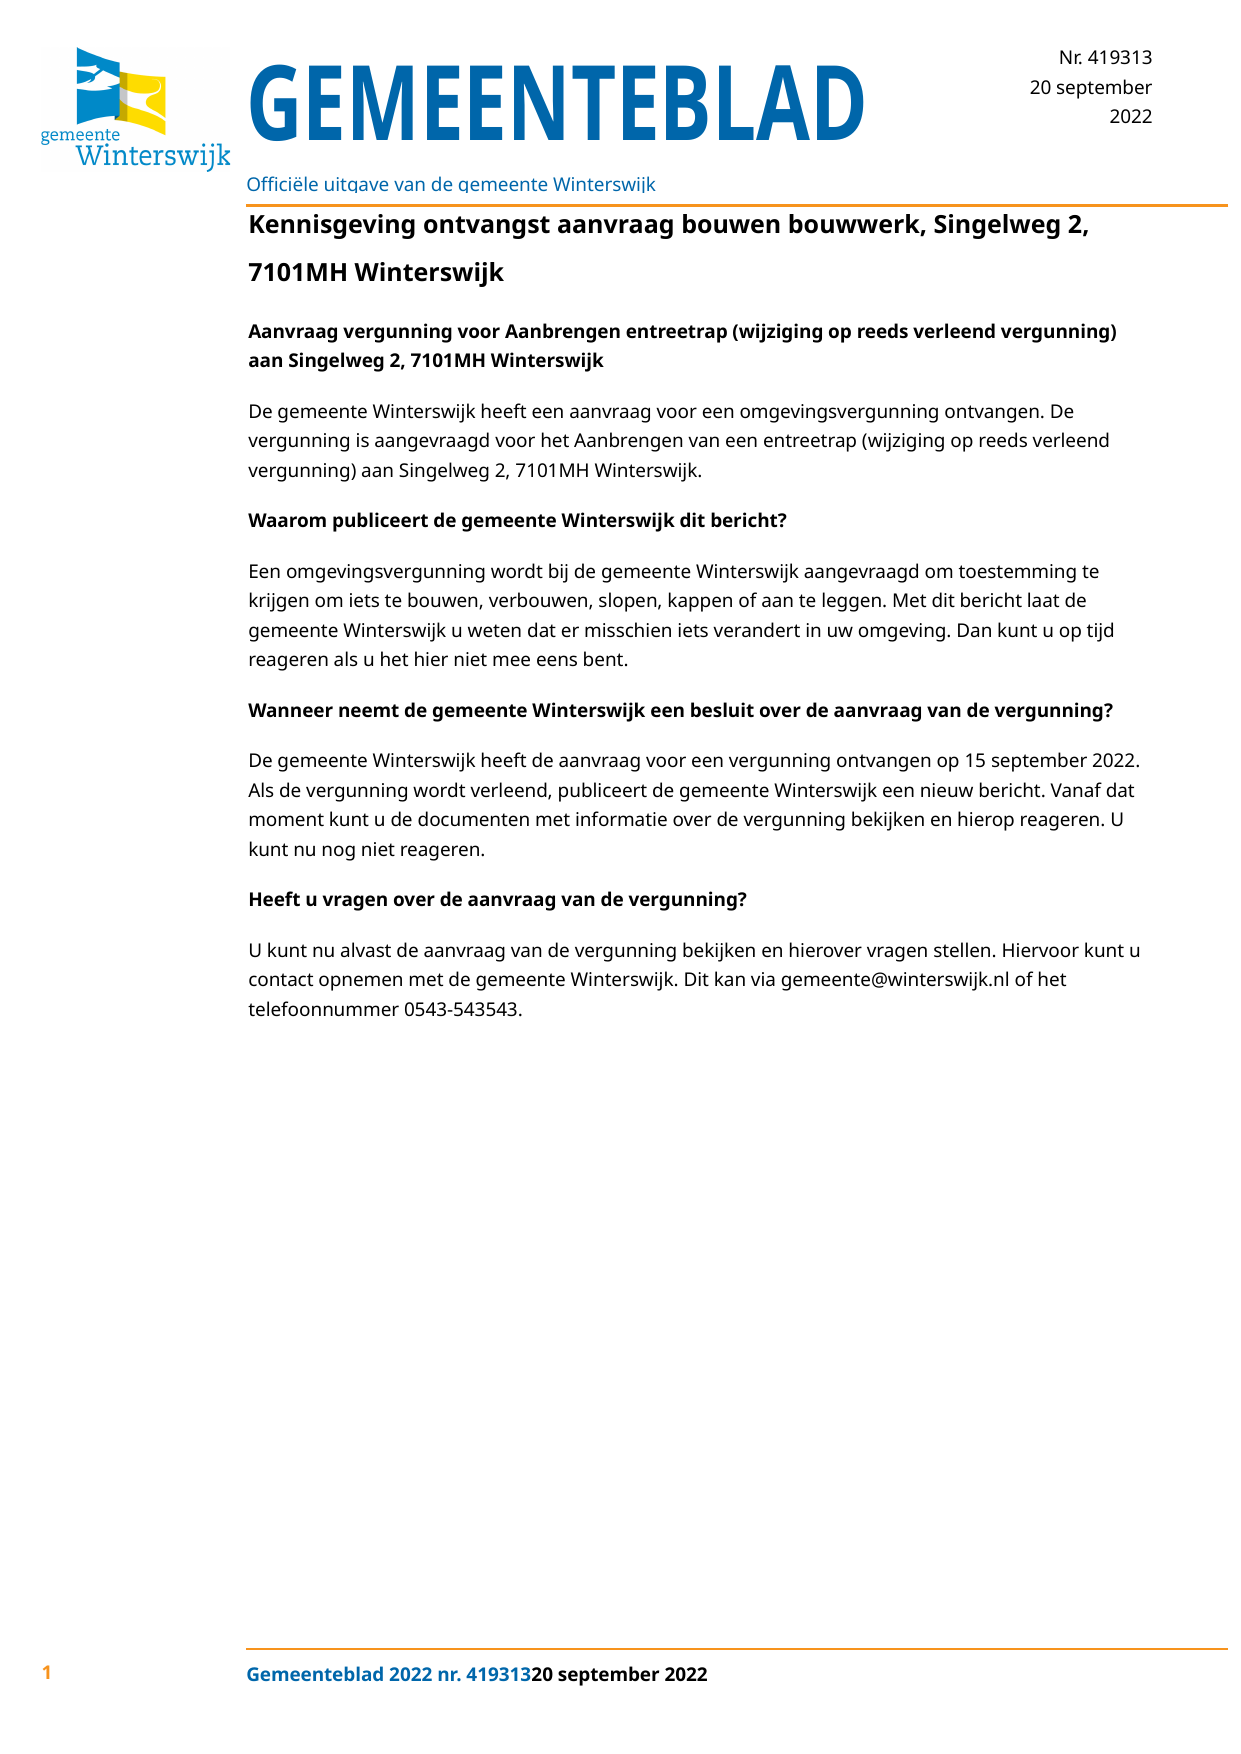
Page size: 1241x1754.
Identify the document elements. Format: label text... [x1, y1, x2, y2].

text Waarom publiceert de gemeente Winterswijk dit bericht? [248, 507, 1152, 533]
text De gemeente Winterswijk heeft een aanvraag voor een omgevingsvergunning ontvangen. De vergunning is aangevraagd voor het Aanbrengen van een entreetrap (wijziging op reeds verleend vergunning) aan Singelweg 2, 7101MH Winterswijk. [248, 398, 1152, 483]
text Heeft u vragen over de aanvraag van de vergunning? [248, 887, 1152, 912]
text Wanneer neemt de gemeente Winterswijk een besluit over de aanvraag van de vergunning? [248, 697, 1152, 723]
picture [41, 47, 231, 172]
text De gemeente Winterswijk heeft de aanvraag voor een vergunning ontvangen op 15 september 2022. Als de vergunning wordt verleend, publiceert de gemeente Winterswijk een nieuw bericht. Vanaf dat moment kunt u de documenten met informatie over de vergunning bekijken en hierop reageren. U kunt nu nog niet reageren. [248, 747, 1152, 862]
text U kunt nu alvast de aanvraag van de vergunning bekijken en hierover vragen stellen. Hiervoor kunt u contact opnemen met de gemeente Winterswijk. Dit kan via gemeente@winterswijk.nl of het telefoonnummer 0543-543543. [248, 937, 1152, 1022]
text Een omgevingsvergunning wordt bij de gemeente Winterswijk aangevraagd om toestemming te krijgen om iets te bouwen, verbouwen, slopen, kappen of aan te leggen. Met dit bericht laat de gemeente Winterswijk u weten dat er misschien iets verandert in uw omgeving. Dan kunt u op tijd reageren als u het hier niet mee eens bent. [248, 558, 1152, 672]
picture [225, 153, 231, 162]
text Aanvraag vergunning voor Aanbrengen entreetrap (wijziging op reeds verleend vergunning) aan Singelweg 2, 7101MH Winterswijk [248, 318, 1152, 373]
text Kennisgeving ontvangst aanvraag bouwen bouwwerk, Singelweg 2, 7101MH Winterswijk [248, 207, 1152, 288]
